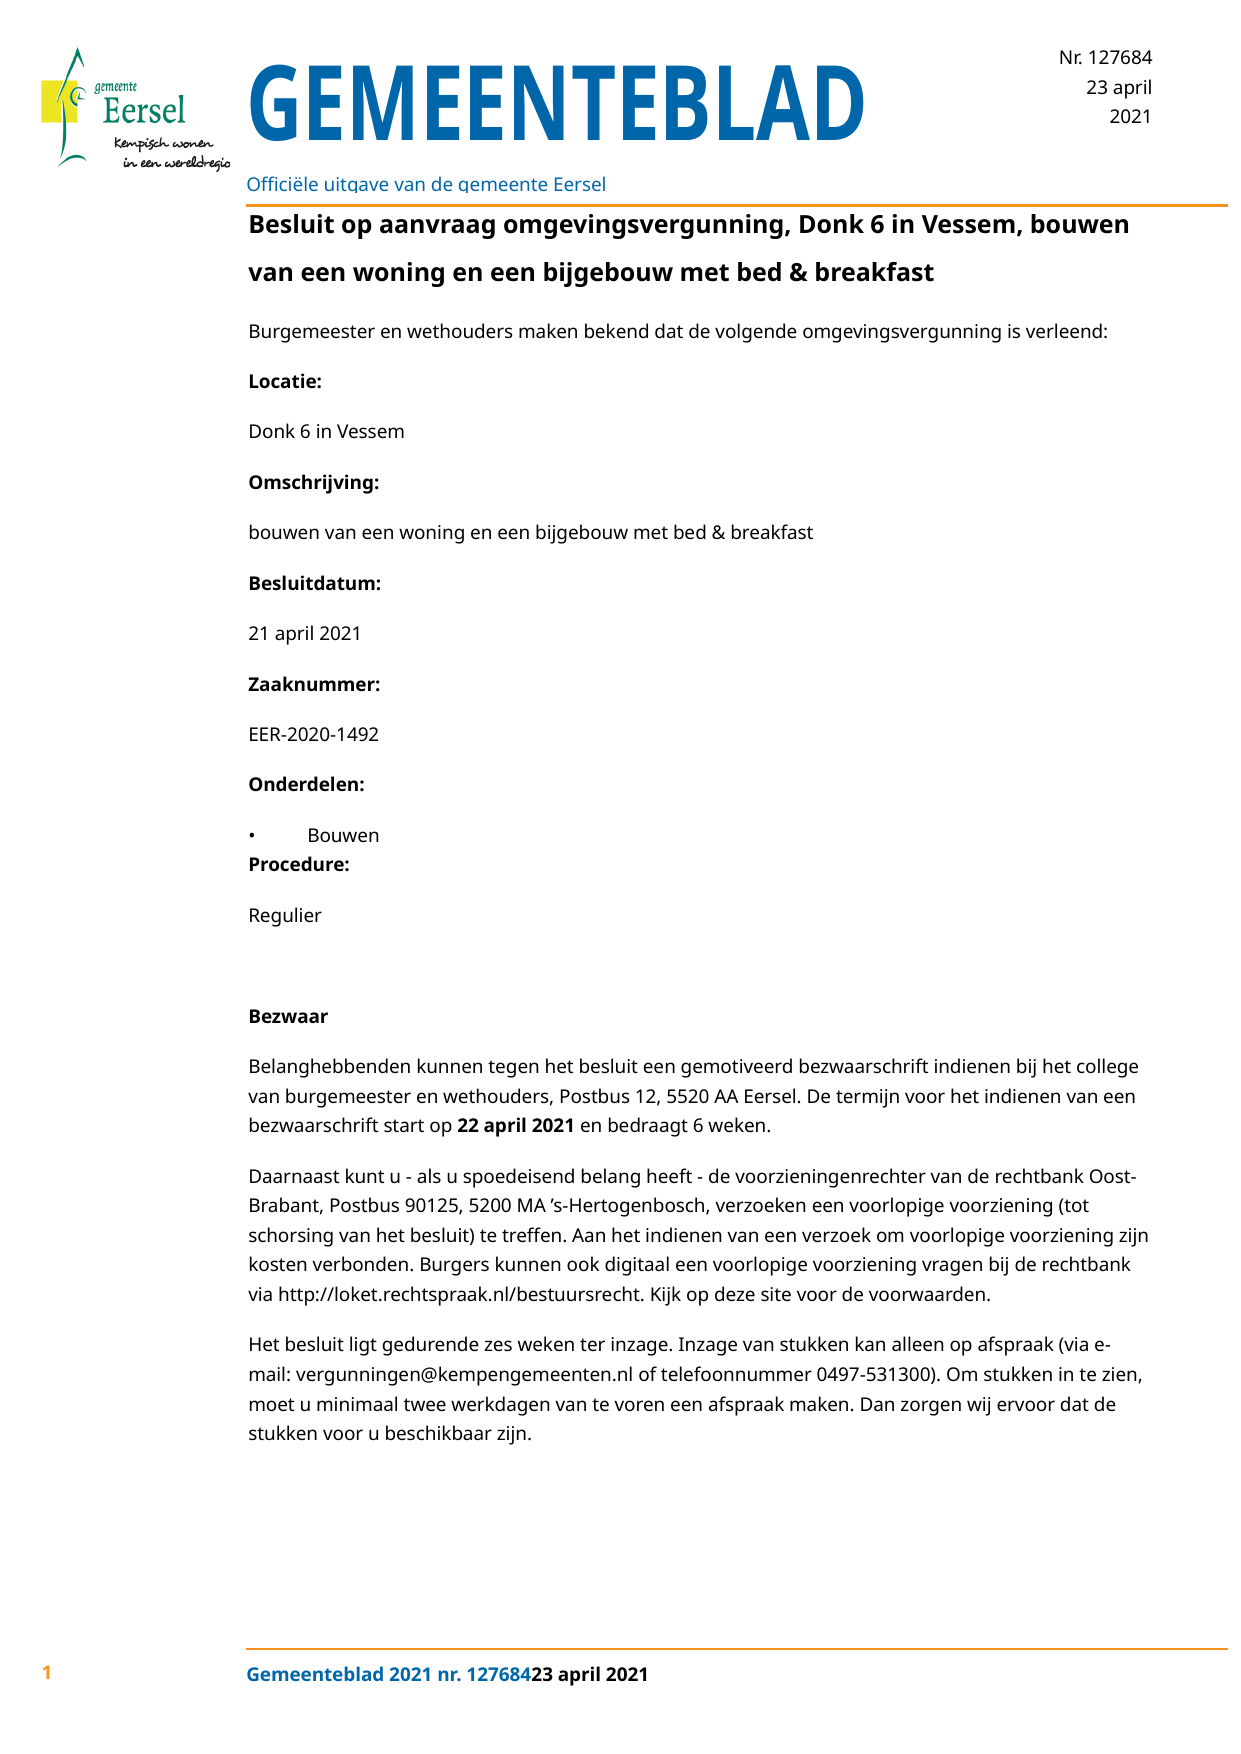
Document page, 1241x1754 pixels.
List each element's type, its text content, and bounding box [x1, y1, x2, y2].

text Omschrijving: [248, 469, 1152, 495]
text Procedure: [248, 852, 1152, 877]
text EER-2020-1492 [248, 721, 1152, 747]
text Besluitdatum: [248, 570, 1152, 596]
text Zaaknummer: [248, 671, 1152, 697]
text bouwen van een woning en een bijgebouw met bed & breakfast [248, 519, 1152, 545]
text Besluit op aanvraag omgevingsvergunning, Donk 6 in Vessem, bouwen van een woning en een bijgebouw met bed & breakfast [248, 207, 1152, 288]
text Bezwaar [248, 1003, 1152, 1029]
text Daarnaast kunt u - als u spoedeisend belang heeft - de voorzieningenrechter van de rechtbank Oost-Brabant, Postbus 90125, 5200 MA ’s-Hertogenbosch, verzoeken een voorlopige voorziening (tot schorsing van het besluit) te treffen. Aan het indienen van een verzoek om voorlopige voorziening zijn kosten verbonden. Burgers kunnen ook digitaal een voorlopige voorziening vragen bij de rechtbank via http://loket.rechtspraak.nl/bestuursrecht. Kijk op deze site voor de voorwaarden. [248, 1163, 1152, 1307]
text Locatie: [248, 368, 1152, 394]
text 21 april 2021 [248, 620, 1152, 646]
list Bouwen [248, 822, 1152, 848]
text Het besluit ligt gedurende zes weken ter inzage. Inzage van stukken kan alleen op afspraak (via e-mail: vergunningen@kempengemeenten.nl of telefoonnummer 0497-531300). Om stukken in te zien, moet u minimaal twee werkdagen van te voren een afspraak maken. Dan zorgen wij ervoor dat de stukken voor u beschikbaar zijn. [248, 1332, 1152, 1446]
text Donk 6 in Vessem [248, 419, 1152, 444]
text Burgemeester en wethouders maken bekend dat de volgende omgevingsvergunning is verleend: [248, 318, 1152, 344]
text Regulier [248, 902, 1152, 928]
text Belanghebbenden kunnen tegen het besluit een gemotiveerd bezwaarschrift indienen bij het college van burgemeester en wethouders, Postbus 12, 5520 AA Eersel. De termijn voor het indienen van een bezwaarschrift start op 22 april 2021 en bedraagt 6 weken. [248, 1053, 1152, 1138]
text Onderdelen: [248, 772, 1152, 797]
picture [41, 47, 231, 172]
